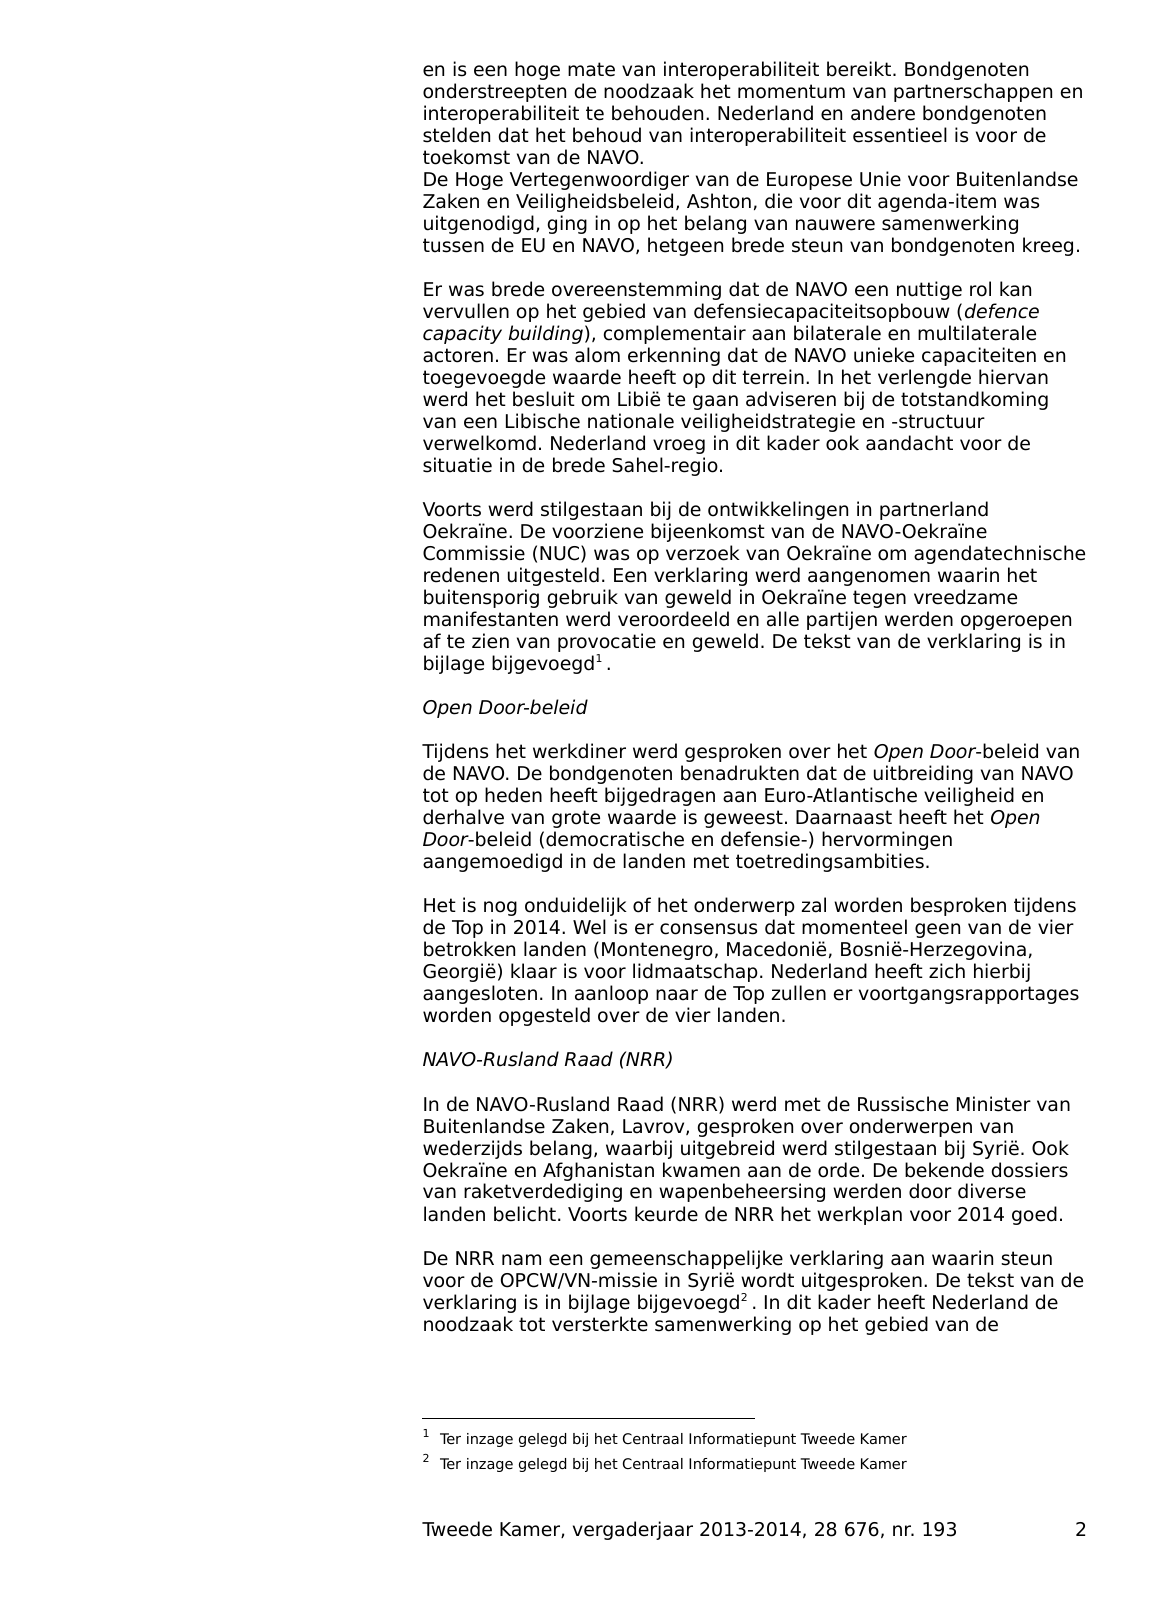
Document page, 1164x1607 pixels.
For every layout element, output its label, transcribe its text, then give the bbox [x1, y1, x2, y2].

text De Hoge Vertegenwoordiger van de Europese Unie voor Buitenlandse Zaken en Veiligheidsbeleid, Ashton, die voor dit agenda-item was uitgenodigd, ging in op het belang van nauwere samenwerking tussen de EU en NAVO, hetgeen brede steun van bondgenoten kreeg. [422, 169, 1087, 257]
text Het is nog onduidelijk of het onderwerp zal worden besproken tijdens de Top in 2014. Wel is er consensus dat momenteel geen van de vier betrokken landen (Montenegro, Macedonië, Bosnië-Herzegovina, Georgië) klaar is voor lidmaatschap. Nederland heeft zich hierbij aangesloten. In aanloop naar de Top zullen er voortgangsrapportages worden opgesteld over de vier landen. [422, 895, 1087, 1027]
subtitle NAVO-Rusland Raad (NRR) [422, 1049, 1087, 1071]
text In de NAVO-Rusland Raad (NRR) werd met de Russische Minister van Buitenlandse Zaken, Lavrov, gesproken over onderwerpen van wederzijds belang, waarbij uitgebreid werd stilgestaan bij Syrië. Ook Oekraïne en Afghanistan kwamen aan de orde. De bekende dossiers van raketverdediging en wapenbeheersing werden door diverse landen belicht. Voorts keurde de NRR het werkplan voor 2014 goed. [422, 1093, 1087, 1225]
text Tijdens het werkdiner werd gesproken over het Open Door-beleid van de NAVO. De bondgenoten benadrukten dat de uitbreiding van NAVO tot op heden heeft bijgedragen aan Euro-Atlantische veiligheid en derhalve van grote waarde is geweest. Daarnaast heeft het Open Door-beleid (democratische en defensie-) hervormingen aangemoedigd in de landen met toetredingsambities. [422, 741, 1087, 873]
text Er was brede overeenstemming dat de NAVO een nuttige rol kan vervullen op het gebied van defensiecapaciteitsopbouw (defence capacity building), complementair aan bilaterale en multilaterale actoren. Er was alom erkenning dat de NAVO unieke capaciteiten en toegevoegde waarde heeft op dit terrein. In het verlengde hiervan werd het besluit om Libië te gaan adviseren bij de totstandkoming van een Libische nationale veiligheidstrategie en -structuur verwelkomd. Nederland vroeg in dit kader ook aandacht voor de situatie in de brede Sahel-regio. [422, 279, 1087, 477]
text Ter inzage gelegd bij het Centraal Informatiepunt Tweede Kamer [422, 1427, 1087, 1449]
text Ter inzage gelegd bij het Centraal Informatiepunt Tweede Kamer [422, 1452, 1087, 1474]
subtitle Open Door-beleid [422, 697, 1087, 719]
text De NRR nam een gemeenschappelijke verklaring aan waarin steun voor de OPCW/VN-missie in Syrië wordt uitgesproken. De tekst van de verklaring is in bijlage bijgevoegd. In dit kader heeft Nederland de noodzaak tot versterkte samenwerking op het gebied van de [422, 1248, 1087, 1336]
text en is een hoge mate van interoperabiliteit bereikt. Bondgenoten onderstreepten de noodzaak het momentum van partnerschappen en interoperabiliteit te behouden. Nederland en andere bondgenoten stelden dat het behoud van interoperabiliteit essentieel is voor de toekomst van de NAVO. [422, 59, 1087, 169]
text Voorts werd stilgestaan bij de ontwikkelingen in partnerland Oekraïne. De voorziene bijeenkomst van de NAVO-Oekraïne Commissie (NUC) was op verzoek van Oekraïne om agendatechnische redenen uitgesteld. Een verklaring werd aangenomen waarin het buitensporig gebruik van geweld in Oekraïne tegen vreedzame manifestanten werd veroordeeld en alle partijen werden opgeroepen af te zien van provocatie en geweld. De tekst van de verklaring is in bijlage bijgevoegd. [422, 499, 1087, 675]
